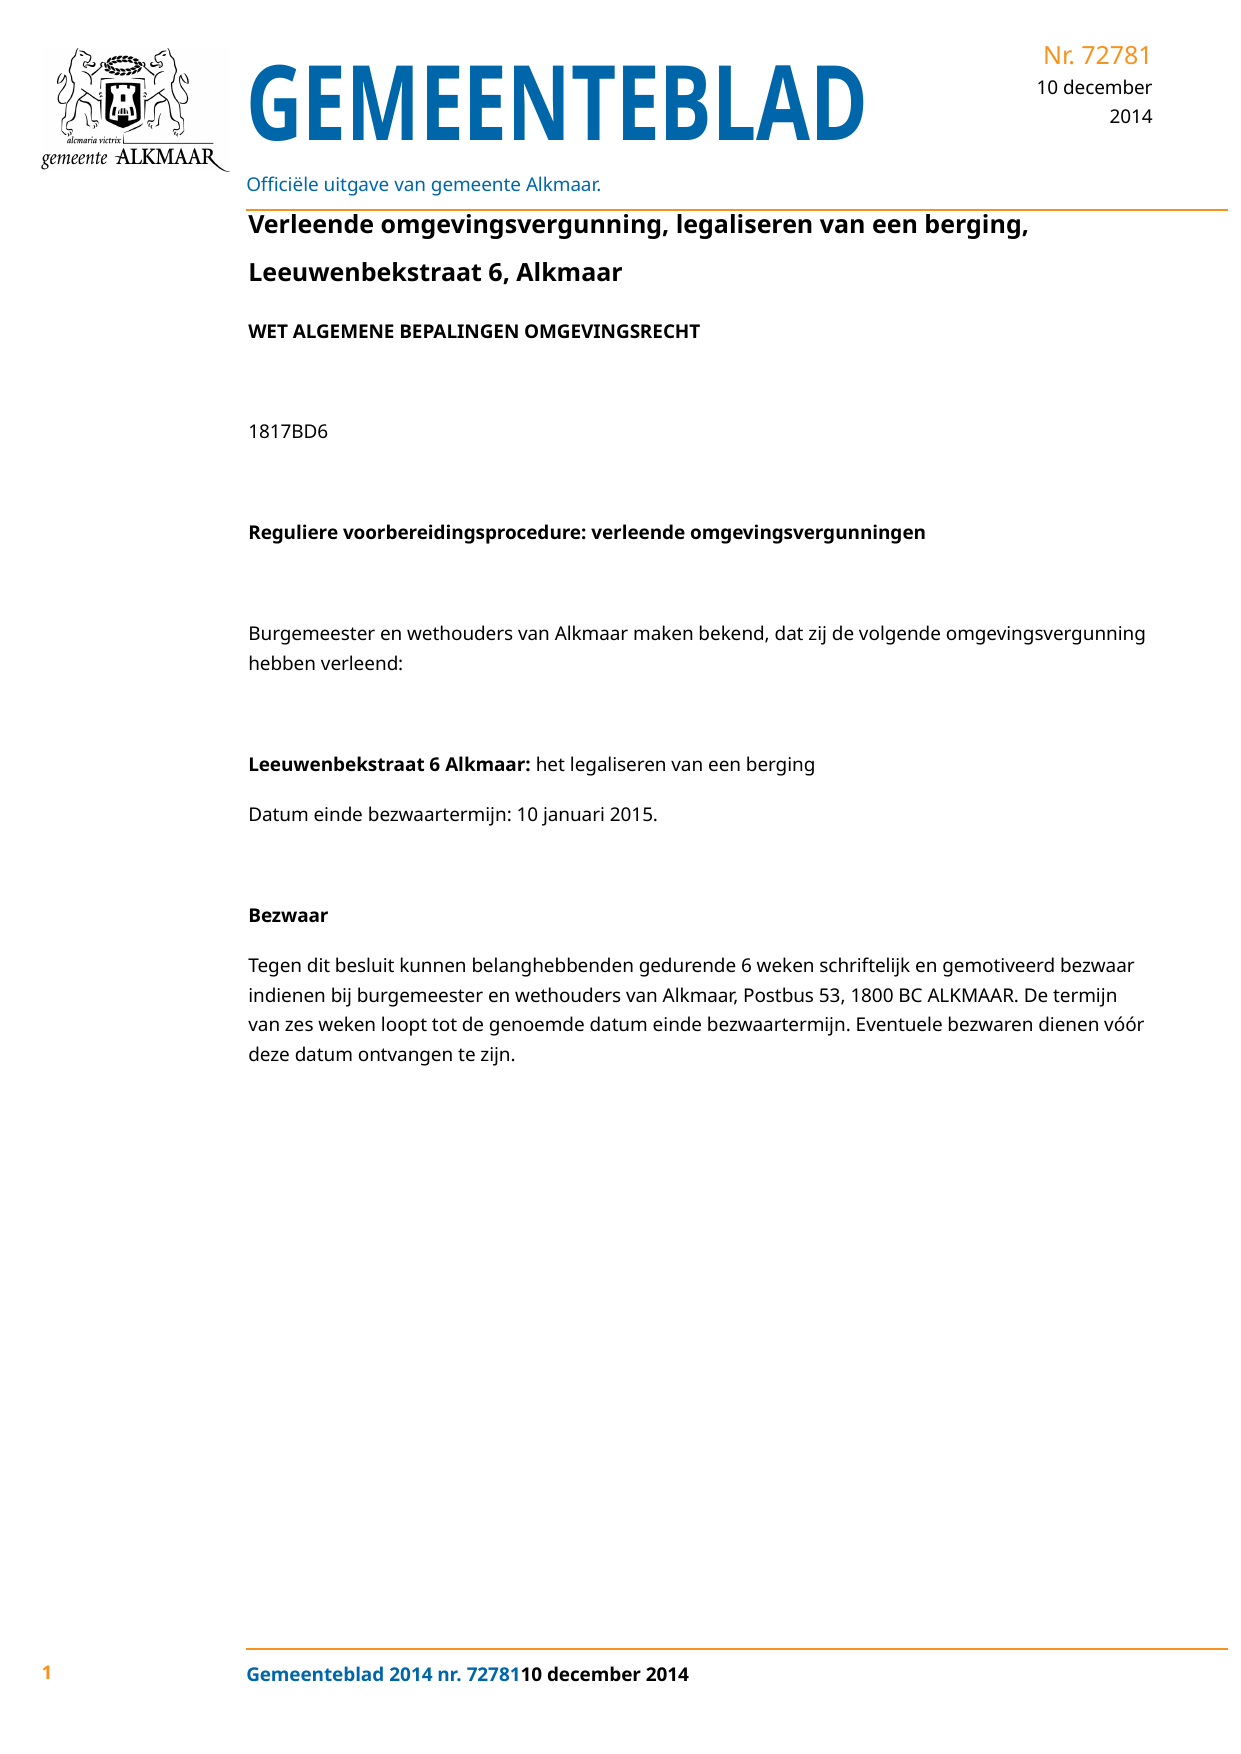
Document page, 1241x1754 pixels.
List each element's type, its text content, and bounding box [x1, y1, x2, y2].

picture [41, 47, 231, 172]
text Verleende omgevingsvergunning, legaliseren van een berging, Leeuwenbekstraat 6, Alkmaar [248, 211, 1152, 288]
text Bezwaar [248, 902, 1152, 928]
text Burgemeester en wethouders van Alkmaar maken bekend, dat zij de volgende omgevingsvergunning hebben verleend: [248, 620, 1152, 676]
text 1817BD6 [248, 419, 1152, 444]
text Datum einde bezwaartermijn: 10 januari 2015. [248, 801, 1152, 827]
text Reguliere voorbereidingsprocedure: verleende omgevingsvergunningen [248, 519, 1152, 545]
text Tegen dit besluit kunnen belanghebbenden gedurende 6 weken schriftelijk en gemotiveerd bezwaar indienen bij burgemeester en wethouders van Alkmaar, Postbus 53, 1800 BC ALKMAAR. De termijn van zes weken loopt tot de genoemde datum einde bezwaartermijn. Eventuele bezwaren dienen vóór deze datum ontvangen te zijn. [248, 952, 1152, 1067]
text Leeuwenbekstraat 6 Alkmaar: het legaliseren van een berging [248, 751, 1152, 777]
text WET ALGEMENE BEPALINGEN OMGEVINGSRECHT [248, 318, 1152, 344]
